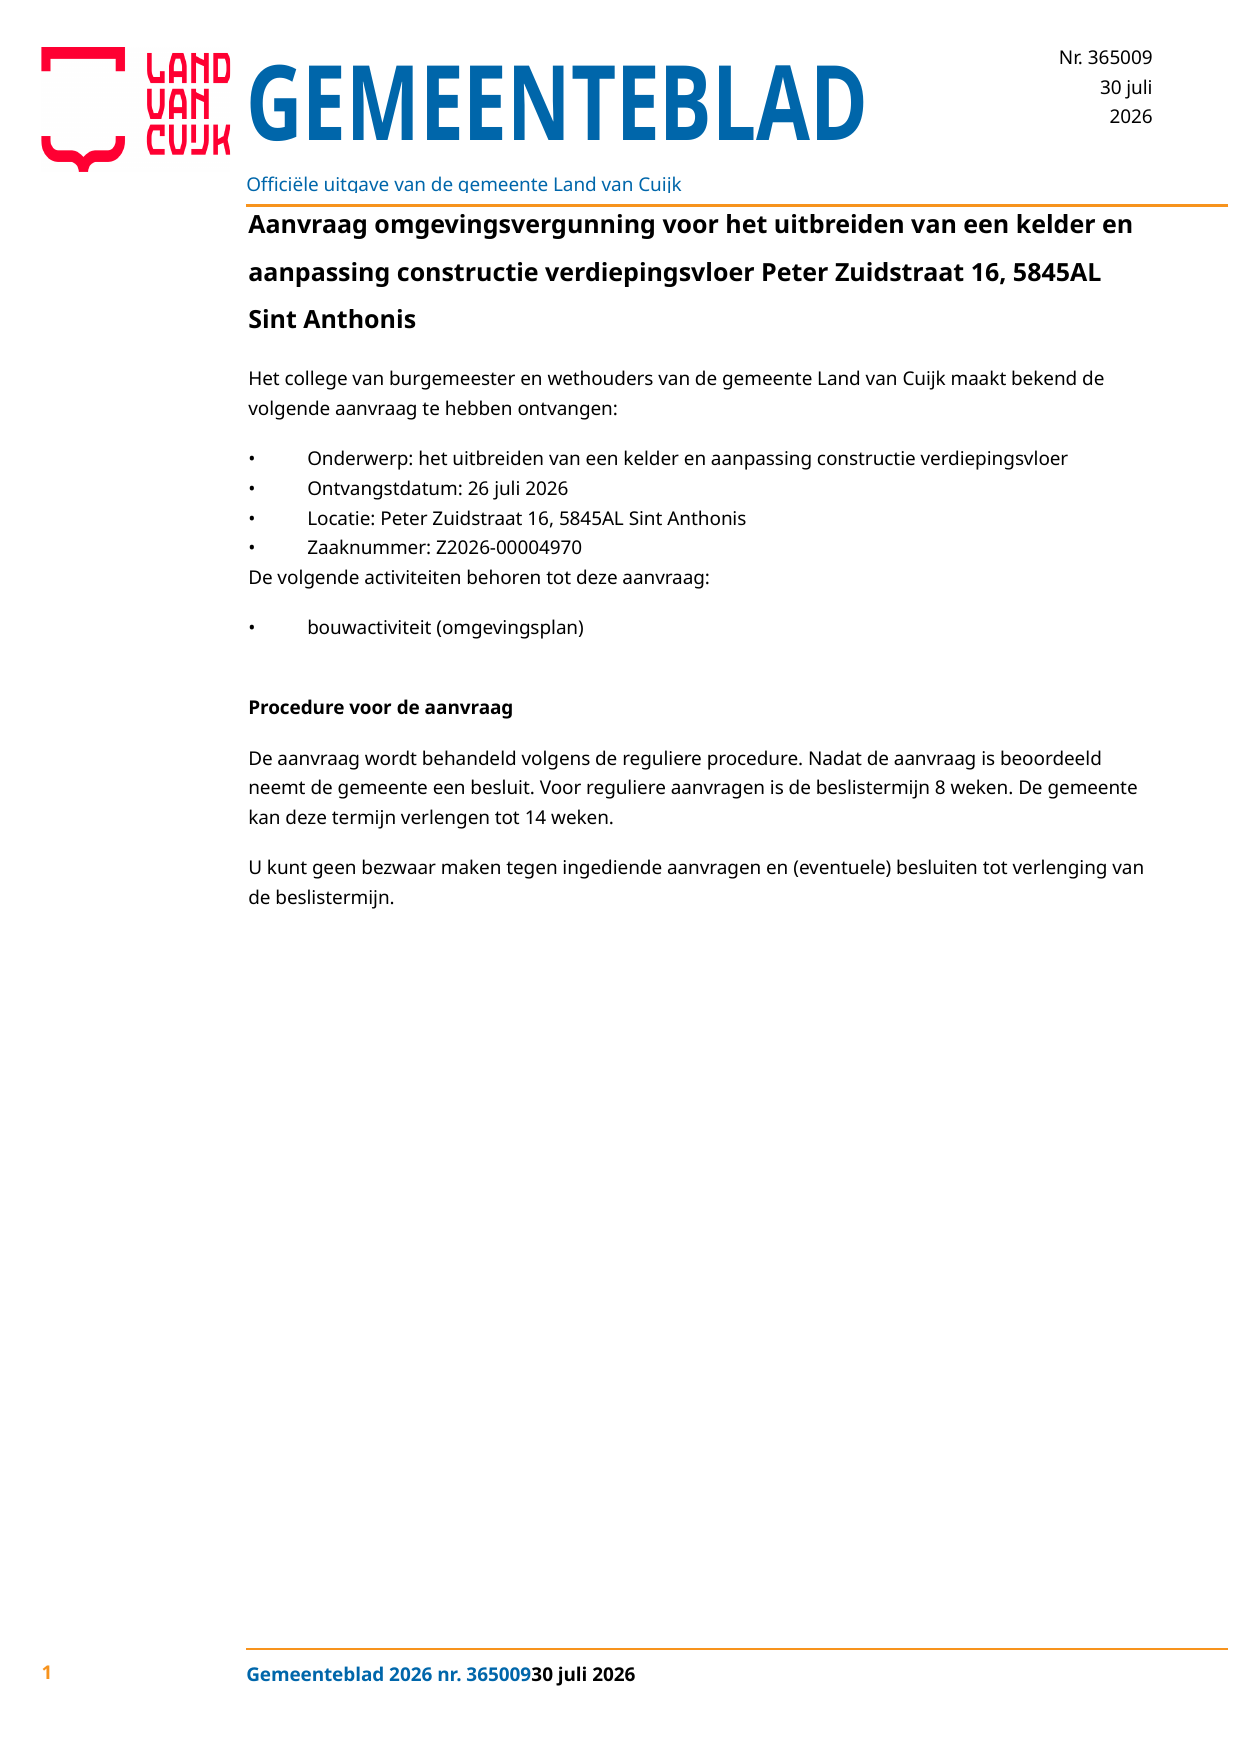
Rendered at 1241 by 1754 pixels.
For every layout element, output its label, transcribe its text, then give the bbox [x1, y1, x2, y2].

list bouwactiviteit (omgevingsplan) [248, 614, 1152, 640]
list Ontvangstdatum: 26 juli 2026 [248, 475, 1152, 501]
list Zaaknummer: Z2026-00004970 [248, 534, 1152, 560]
text Het college van burgemeester en wethouders van de gemeente Land van Cuijk maakt bekend de volgende aanvraag te hebben ontvangen: [248, 366, 1152, 421]
list Locatie: Peter Zuidstraat 16, 5845AL Sint Anthonis [248, 505, 1152, 530]
list Onderwerp: het uitbreiden van een kelder en aanpassing constructie verdiepingsvloer [248, 446, 1152, 471]
picture [41, 47, 231, 172]
text Procedure voor de aanvraag [248, 694, 1152, 720]
text De volgende activiteiten behoren tot deze aanvraag: [248, 564, 1152, 589]
text U kunt geen bezwaar maken tegen ingediende aanvragen en (eventuele) besluiten tot verlenging van de beslistermijn. [248, 854, 1152, 909]
text Aanvraag omgevingsvergunning voor het uitbreiden van een kelder en aanpassing constructie verdiepingsvloer Peter Zuidstraat 16, 5845AL Sint Anthonis [248, 207, 1152, 336]
text De aanvraag wordt behandeld volgens de reguliere procedure. Nadat de aanvraag is beoordeeld neemt de gemeente een besluit. Voor reguliere aanvragen is de beslistermijn 8 weken. De gemeente kan deze termijn verlengen tot 14 weken. [248, 745, 1152, 829]
